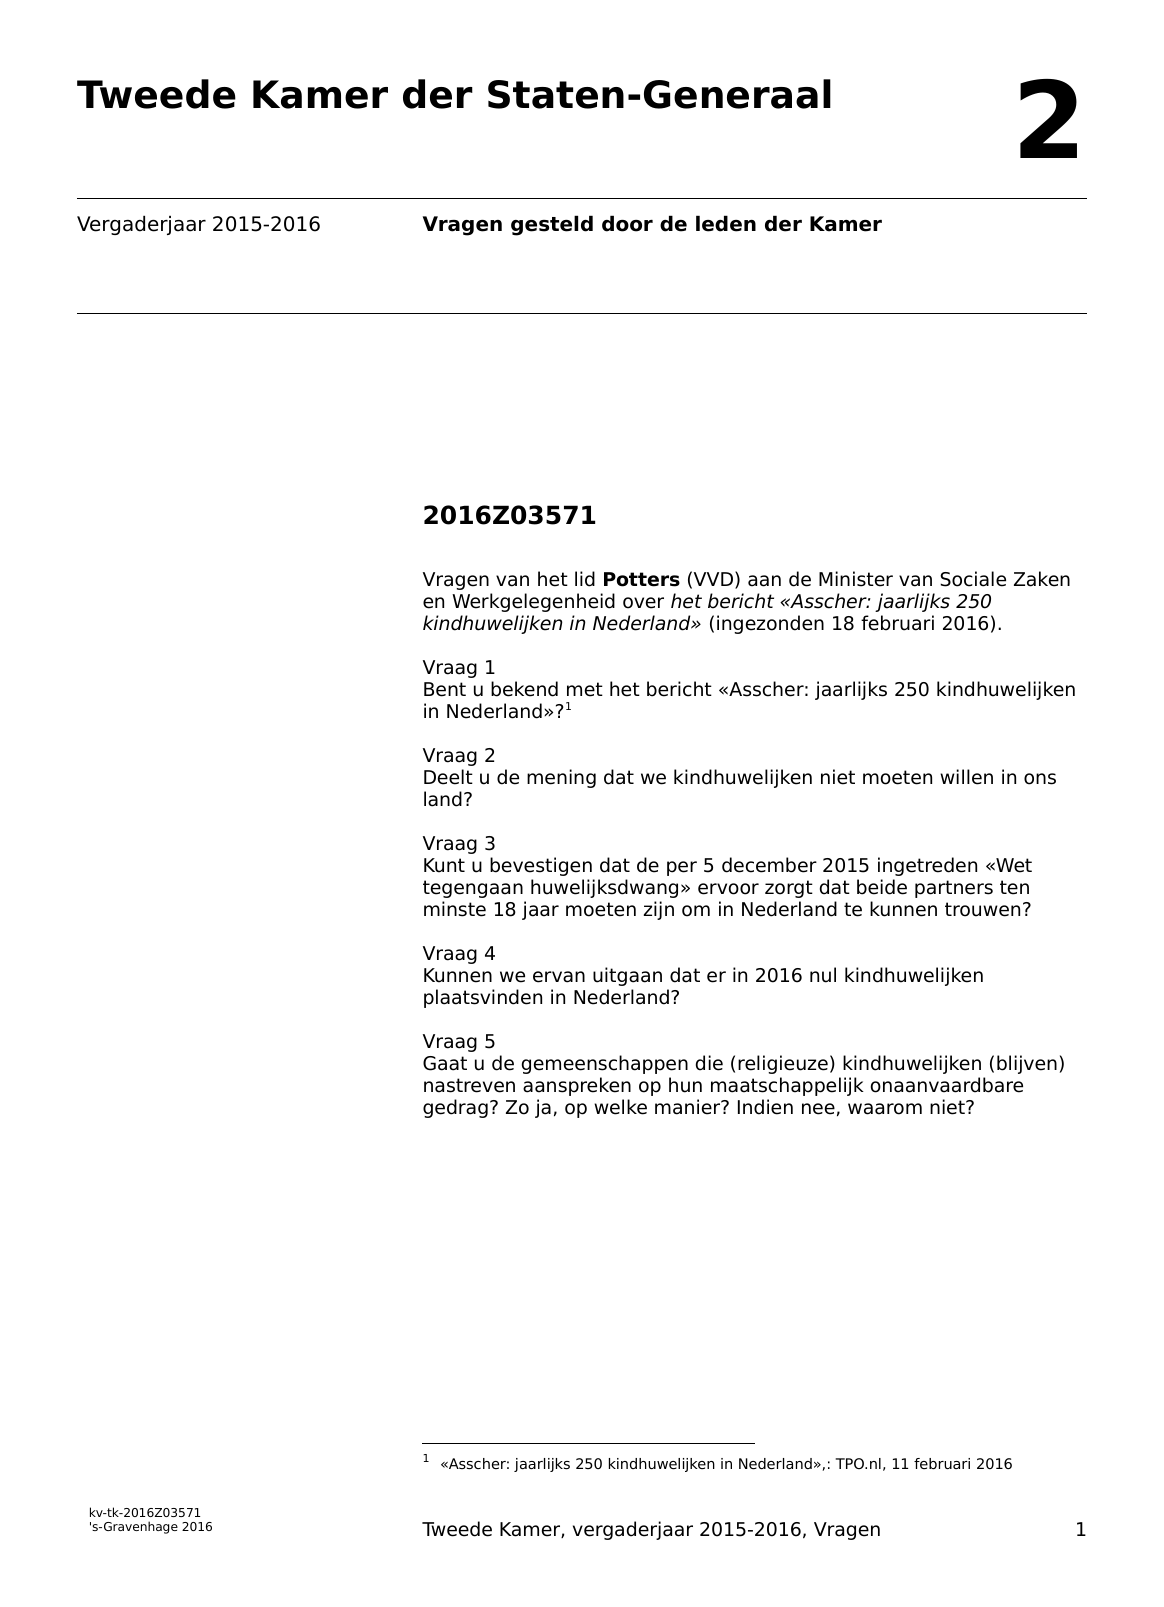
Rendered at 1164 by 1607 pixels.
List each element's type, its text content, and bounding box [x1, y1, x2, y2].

text Kunnen we ervan uitgaan dat er in 2016 nul kindhuwelijken plaatsvinden in Nederland? [422, 965, 1087, 1009]
text Bent u bekend met het bericht «Asscher: jaarlijks 250 kindhuwelijken in Nederland»? [422, 679, 1087, 723]
text Vraag 1 [422, 657, 1087, 679]
text Vraag 5 [422, 1031, 1087, 1053]
text Deelt u de mening dat we kindhuwelijken niet moeten willen in ons land? [422, 767, 1087, 811]
text «Asscher: jaarlijks 250 kindhuwelijken in Nederland»,: TPO.nl, 11 februari 2016 [422, 1452, 1087, 1474]
table_header 2 [886, 59, 1087, 198]
table_cell Vergaderjaar 2015-2016 [77, 199, 422, 313]
text Vraag 3 [422, 833, 1087, 855]
text Vragen van het lid Potters (VVD) aan de Minister van Sociale Zaken en Werkgelegenheid over het bericht «Asscher: jaarlijks 250 kindhuwelijken in Nederland» (ingezonden 18 februari 2016). [422, 569, 1087, 635]
text Vraag 2 [422, 745, 1087, 767]
table_header Tweede Kamer der Staten-Generaal [77, 59, 886, 198]
table_cell Vragen gesteld door de leden der Kamer [422, 199, 1087, 313]
text kv-tk-2016Z03571 [88, 1506, 323, 1520]
text Vraag 4 [422, 943, 1087, 965]
text 's-Gravenhage 2016 [88, 1520, 323, 1534]
text 2016Z03571 [422, 501, 1087, 531]
text Gaat u de gemeenschappen die (religieuze) kindhuwelijken (blijven) nastreven aanspreken op hun maatschappelijk onaanvaardbare gedrag? Zo ja, op welke manier? Indien nee, waarom niet? [422, 1053, 1087, 1119]
text Kunt u bevestigen dat de per 5 december 2015 ingetreden «Wet tegengaan huwelijksdwang» ervoor zorgt dat beide partners ten minste 18 jaar moeten zijn om in Nederland te kunnen trouwen? [422, 855, 1087, 921]
